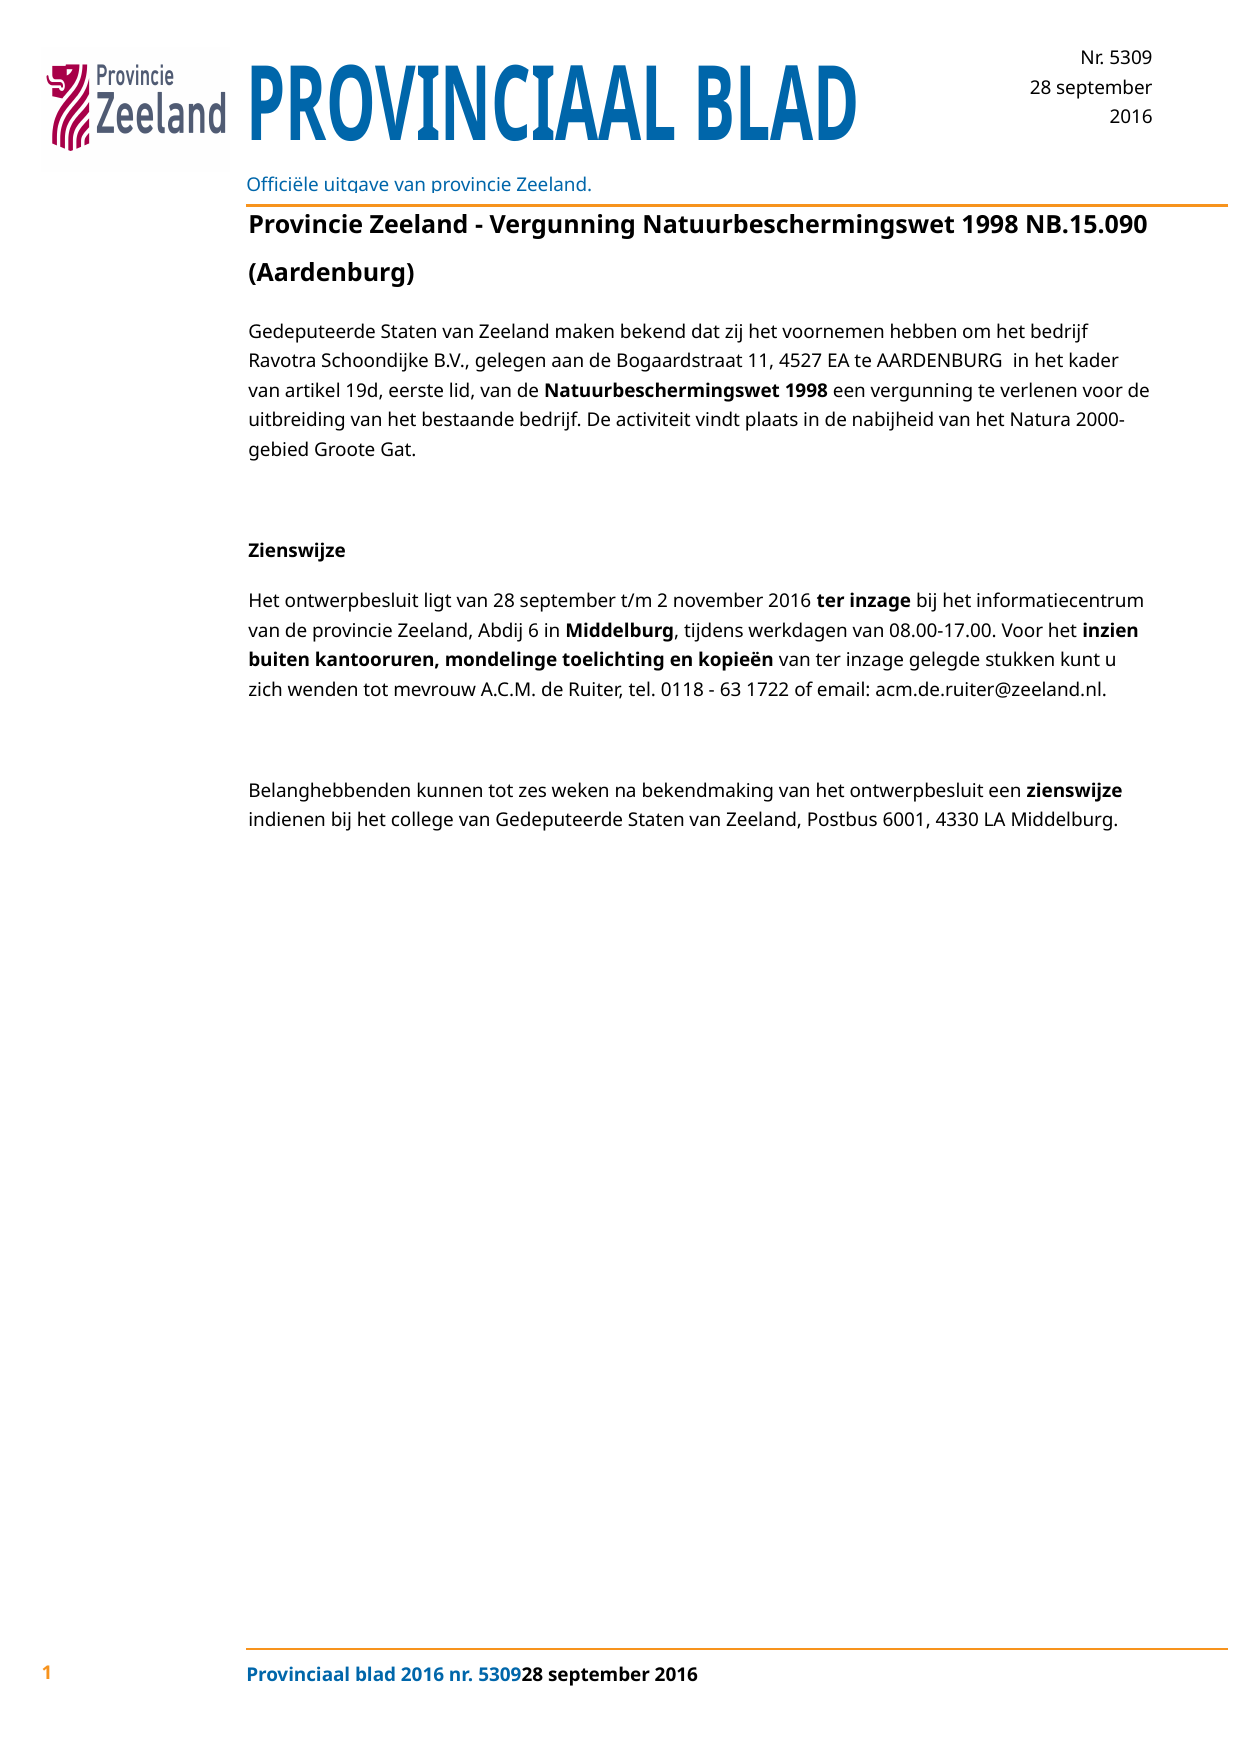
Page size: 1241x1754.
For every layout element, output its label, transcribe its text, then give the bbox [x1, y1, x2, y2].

picture [41, 47, 231, 172]
text Belanghebbenden kunnen tot zes weken na bekendmaking van het ontwerpbesluit een zienswijze indienen bij het college van Gedeputeerde Staten van Zeeland, Postbus 6001, 4330 LA Middelburg. [248, 777, 1152, 832]
text Provincie Zeeland - Vergunning Natuurbeschermingswet 1998 NB.15.090 (Aardenburg) [248, 207, 1152, 288]
text Het ontwerpbesluit ligt van 28 september t/m 2 november 2016 ter inzage bij het informatiecentrum van de provincie Zeeland, Abdij 6 in Middelburg, tijdens werkdagen van 08.00-17.00. Voor het inzien buiten kantooruren, mondelinge toelichting en kopieën van ter inzage gelegde stukken kunt u zich wenden tot mevrouw A.C.M. de Ruiter, tel. 0118 - 63 1722 of email: acm.de.ruiter@zeeland.nl. [248, 587, 1152, 702]
text Zienswijze [248, 537, 1152, 563]
text Gedeputeerde Staten van Zeeland maken bekend dat zij het voornemen hebben om het bedrijf Ravotra Schoondijke B.V., gelegen aan de Bogaardstraat 11, 4527 EA te AARDENBURG in het kader van artikel 19d, eerste lid, van de Natuurbeschermingswet 1998 een vergunning te verlenen voor de uitbreiding van het bestaande bedrijf. De activiteit vindt plaats in de nabijheid van het Natura 2000-gebied Groote Gat. [248, 318, 1152, 462]
